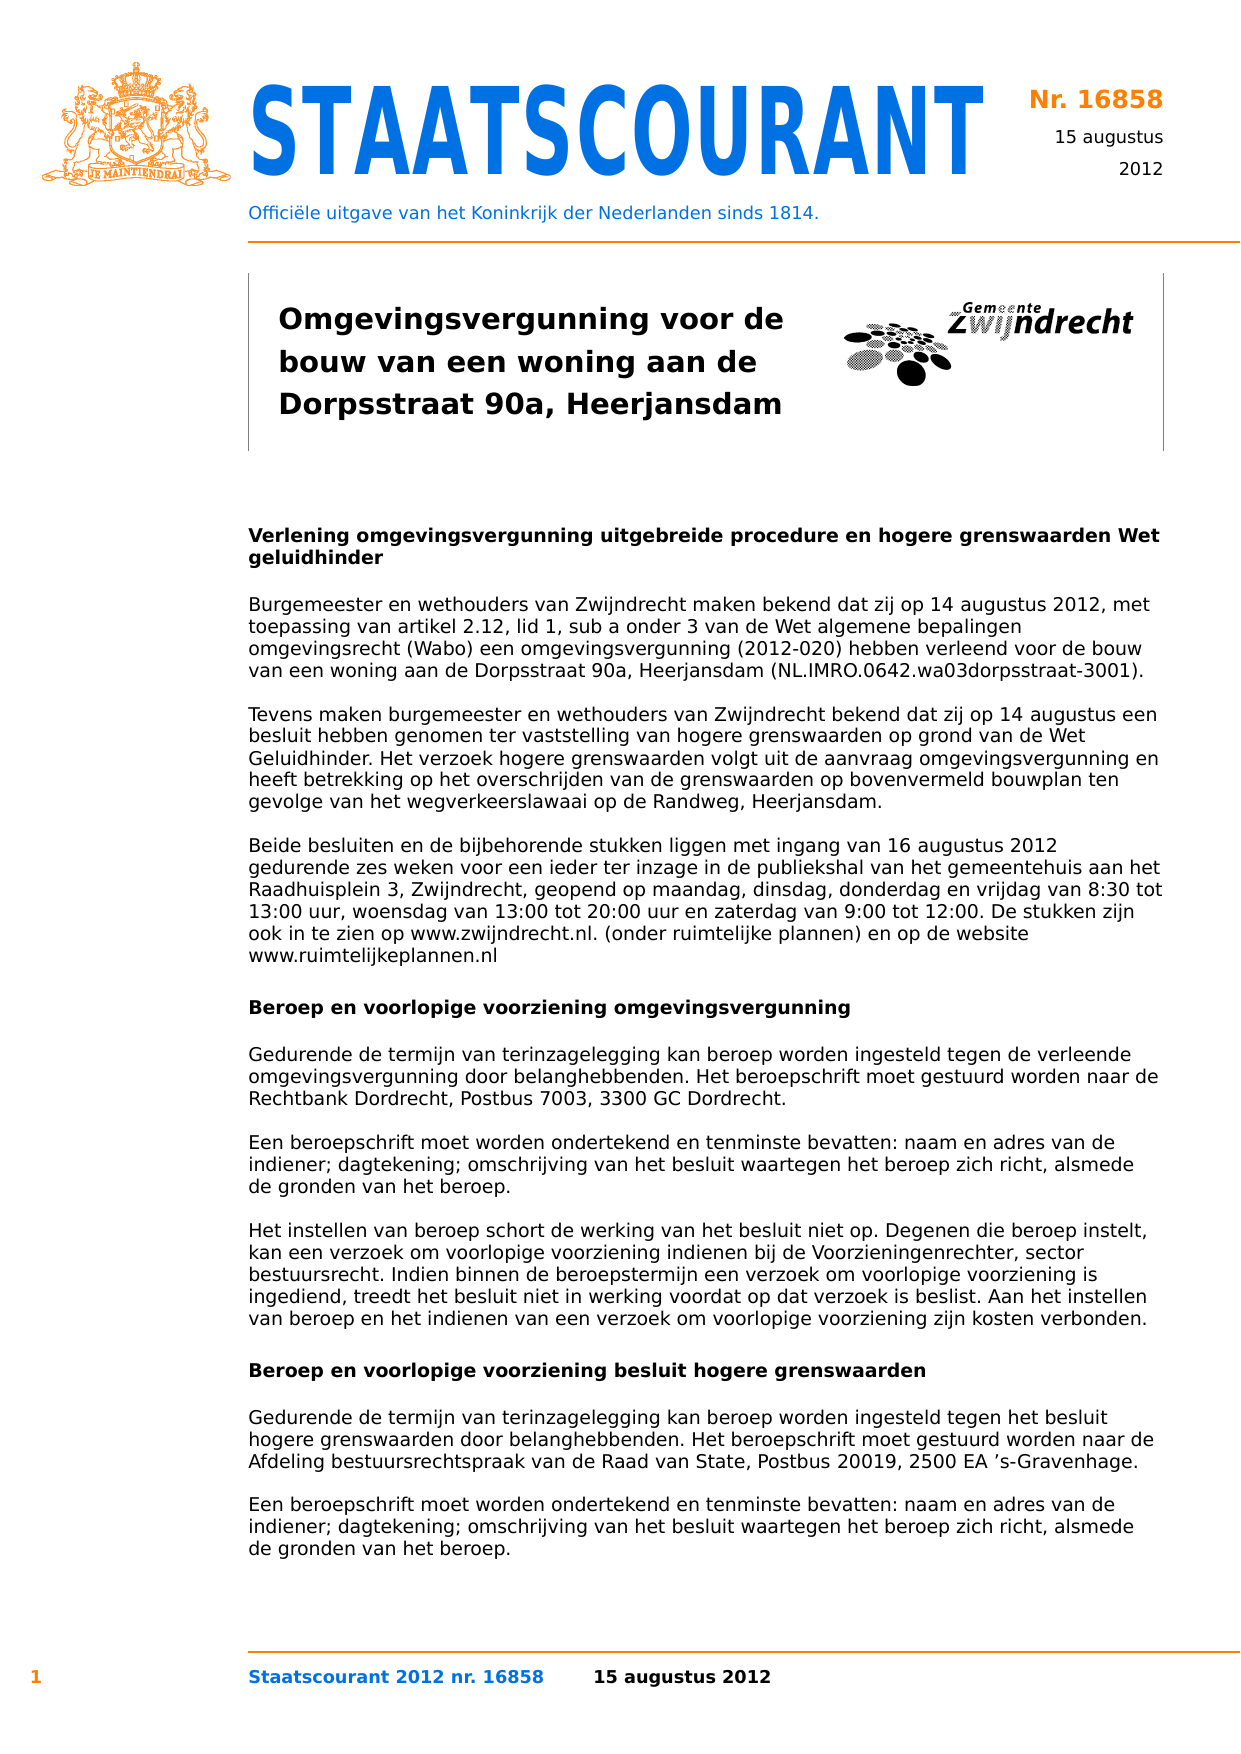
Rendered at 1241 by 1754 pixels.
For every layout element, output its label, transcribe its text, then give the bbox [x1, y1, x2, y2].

text Het instellen van beroep schort de werking van het besluit niet op. Degenen die beroep instelt, kan een verzoek om voorlopige voorziening indienen bij de Voorzieningenrechter, sector bestuursrecht. Indien binnen de beroepstermijn een verzoek om voorlopige voorziening is ingediend, treedt het besluit niet in werking voordat op dat verzoek is beslist. Aan het instellen van beroep en het indienen van een verzoek om voorlopige voorziening zijn kosten verbonden. [248, 1220, 1163, 1329]
subtitle Beroep en voorlopige voorziening omgevingsvergunning [248, 997, 1163, 1019]
subtitle Verlening omgevingsvergunning uitgebreide procedure en hogere grenswaarden Wet geluidhinder [248, 525, 1163, 569]
picture [41, 62, 231, 186]
text Een beroepschrift moet worden ondertekend en tenminste bevatten: naam en adres van de indiener; dagtekening; omschrijving van het besluit waartegen het beroep zich richt, alsmede de gronden van het beroep. [248, 1494, 1163, 1560]
table_header Nr. 16858 [998, 62, 1240, 121]
text Een beroepschrift moet worden ondertekend en tenminste bevatten: naam en adres van de indiener; dagtekening; omschrijving van het besluit waartegen het beroep zich richt, alsmede de gronden van het beroep. [248, 1132, 1163, 1198]
text Burgemeester en wethouders van Zwijndrecht maken bekend dat zij op 14 augustus 2012, met toepassing van artikel 2.12, lid 1, sub a onder 3 van de Wet algemene bepalingen omgevingsrecht (Wabo) een omgevingsvergunning (2012-020) hebben verleend voor de bouw van een woning aan de Dorpsstraat 90a, Heerjansdam (NL.IMRO.0642.wa03dorpsstraat-3001). [248, 594, 1163, 682]
text Gedurende de termijn van terinzagelegging kan beroep worden ingesteld tegen het besluit hogere grenswaarden door belanghebbenden. Het beroepschrift moet gestuurd worden naar de Afdeling bestuursrechtspraak van de Raad van State, Postbus 20019, 2500 EA ’s-Gravenhage. [248, 1407, 1163, 1472]
table_header STAATSCOURANT [248, 62, 998, 203]
table_cell 15 augustus [998, 121, 1240, 153]
text Beide besluiten en de bijbehorende stukken liggen met ingang van 16 augustus 2012 gedurende zes weken voor een ieder ter inzage in de publiekshal van het gemeentehuis aan het Raadhuisplein 3, Zwijndrecht, geopend op maandag, dinsdag, donderdag en vrijdag van 8:30 tot 13:00 uur, woensdag van 13:00 tot 20:00 uur en zaterdag van 9:00 tot 12:00. De stukken zijn ook in te zien op www.zwijndrecht.nl. (onder ruimtelijke plannen) en op de website www.ruimtelijkeplannen.nl [248, 835, 1163, 967]
table_header [25, 62, 248, 241]
subtitle Omgevingsvergunning voor de bouw van een woning aan de Dorpsstraat 90a, Heerjansdam [249, 273, 1163, 451]
picture [844, 302, 1134, 386]
table_cell Officiële uitgave van het Koninkrijk der Nederlanden sinds 1814. [248, 203, 1240, 241]
text Tevens maken burgemeester en wethouders van Zwijndrecht bekend dat zij op 14 augustus een besluit hebben genomen ter vaststelling van hogere grenswaarden op grond van de Wet Geluidhinder. Het verzoek hogere grenswaarden volgt uit de aanvraag omgevingsvergunning en heeft betrekking op het overschrijden van de grenswaarden op bovenvermeld bouwplan ten gevolge van het wegverkeerslawaai op de Randweg, Heerjansdam. [248, 703, 1163, 813]
subtitle Beroep en voorlopige voorziening besluit hogere grenswaarden [248, 1359, 1163, 1382]
table_cell 2012 [998, 153, 1240, 203]
text Gedurende de termijn van terinzagelegging kan beroep worden ingesteld tegen de verleende omgevingsvergunning door belanghebbenden. Het beroepschrift moet gestuurd worden naar de Rechtbank Dordrecht, Postbus 7003, 3300 GC Dordrecht. [248, 1044, 1163, 1110]
